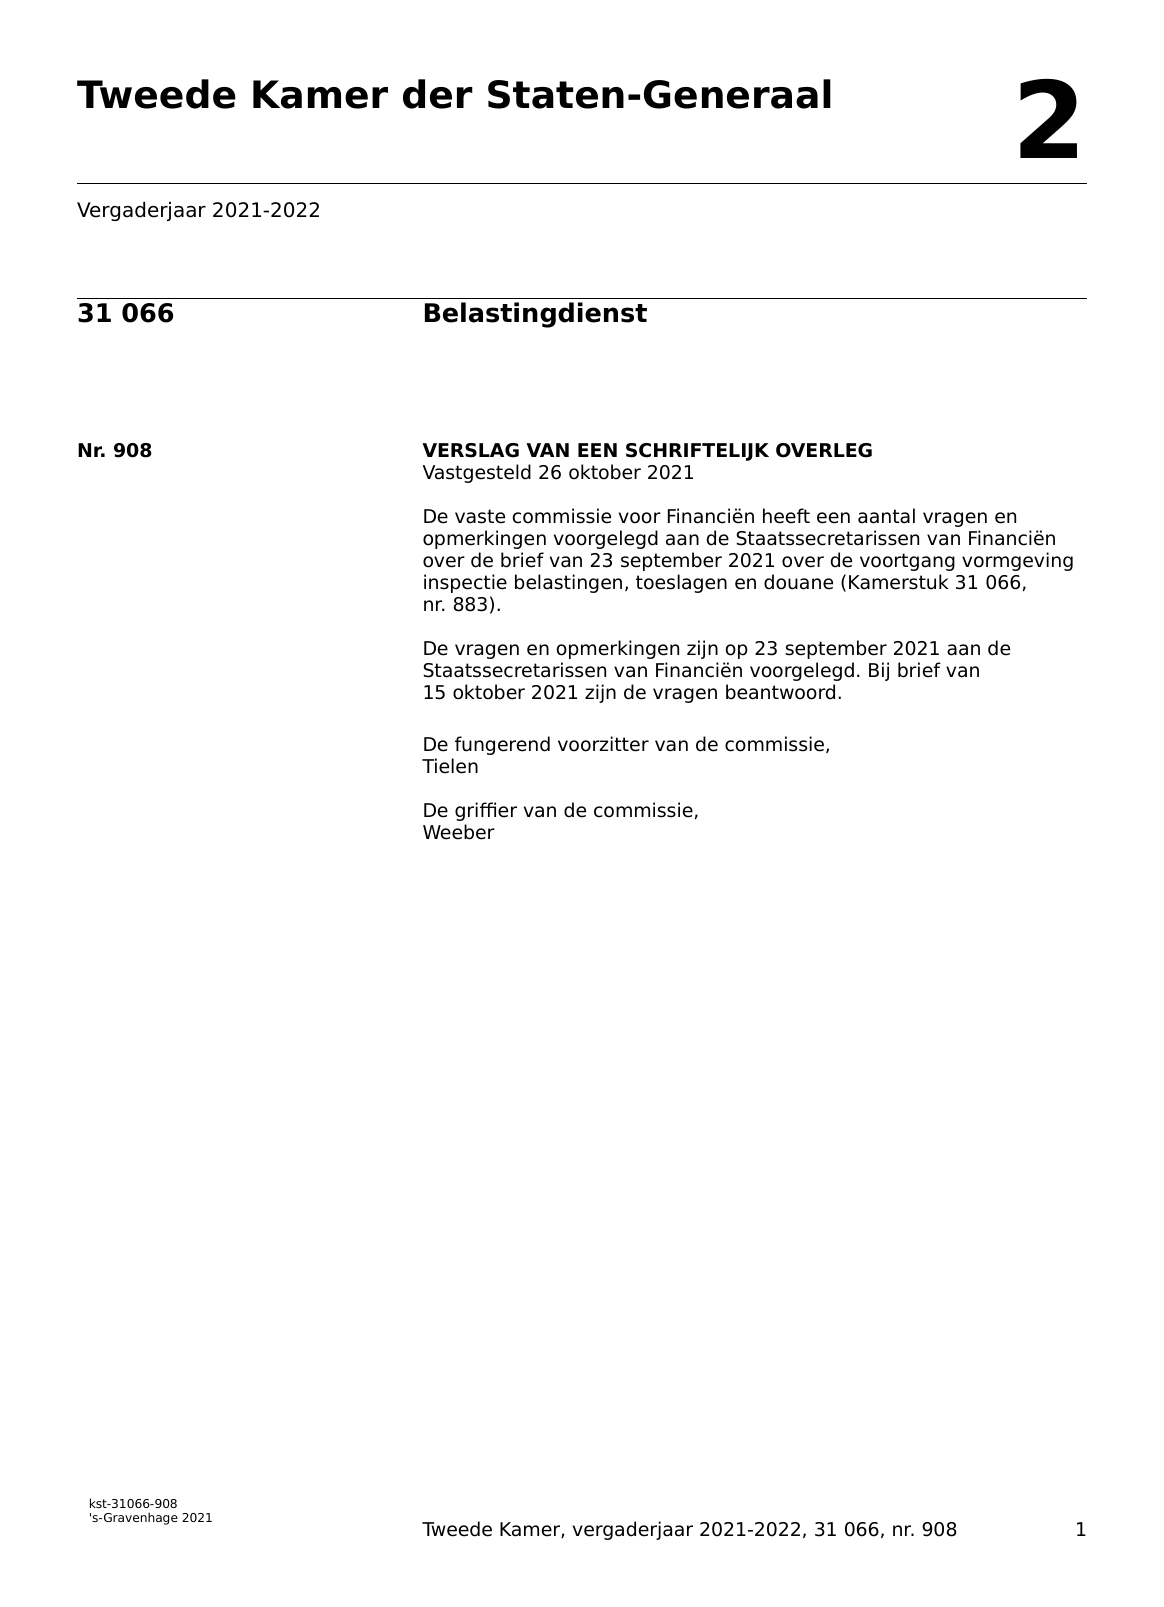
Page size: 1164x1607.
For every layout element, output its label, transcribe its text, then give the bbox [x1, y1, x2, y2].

table_header 2 [886, 59, 1087, 183]
subtitle 31 066 Belastingdienst [77, 299, 1087, 329]
text De vragen en opmerkingen zijn op 23 september 2021 aan de Staatssecretarissen van Financiën voorgelegd. Bij brief van 15 oktober 2021 zijn de vragen beantwoord. [422, 638, 1087, 704]
text 's-Gravenhage 2021 [88, 1511, 323, 1525]
table_header Tweede Kamer der Staten-Generaal [77, 59, 886, 183]
text De vaste commissie voor Financiën heeft een aantal vragen en opmerkingen voorgelegd aan de Staatssecretarissen van Financiën over de brief van 23 september 2021 over de voortgang vormgeving inspectie belastingen, toeslagen en douane (Kamerstuk 31 066, nr. 883). [422, 506, 1087, 616]
text De griffier van de commissie, Weeber [422, 800, 1087, 844]
text Vastgesteld 26 oktober 2021 [422, 462, 1087, 484]
text kst-31066-908 [88, 1497, 323, 1511]
subtitle Nr. 908 VERSLAG VAN EEN SCHRIFTELIJK OVERLEG [77, 440, 1087, 462]
text De fungerend voorzitter van de commissie, Tielen [422, 734, 1087, 778]
table_cell Vergaderjaar 2021-2022 [77, 184, 1087, 298]
